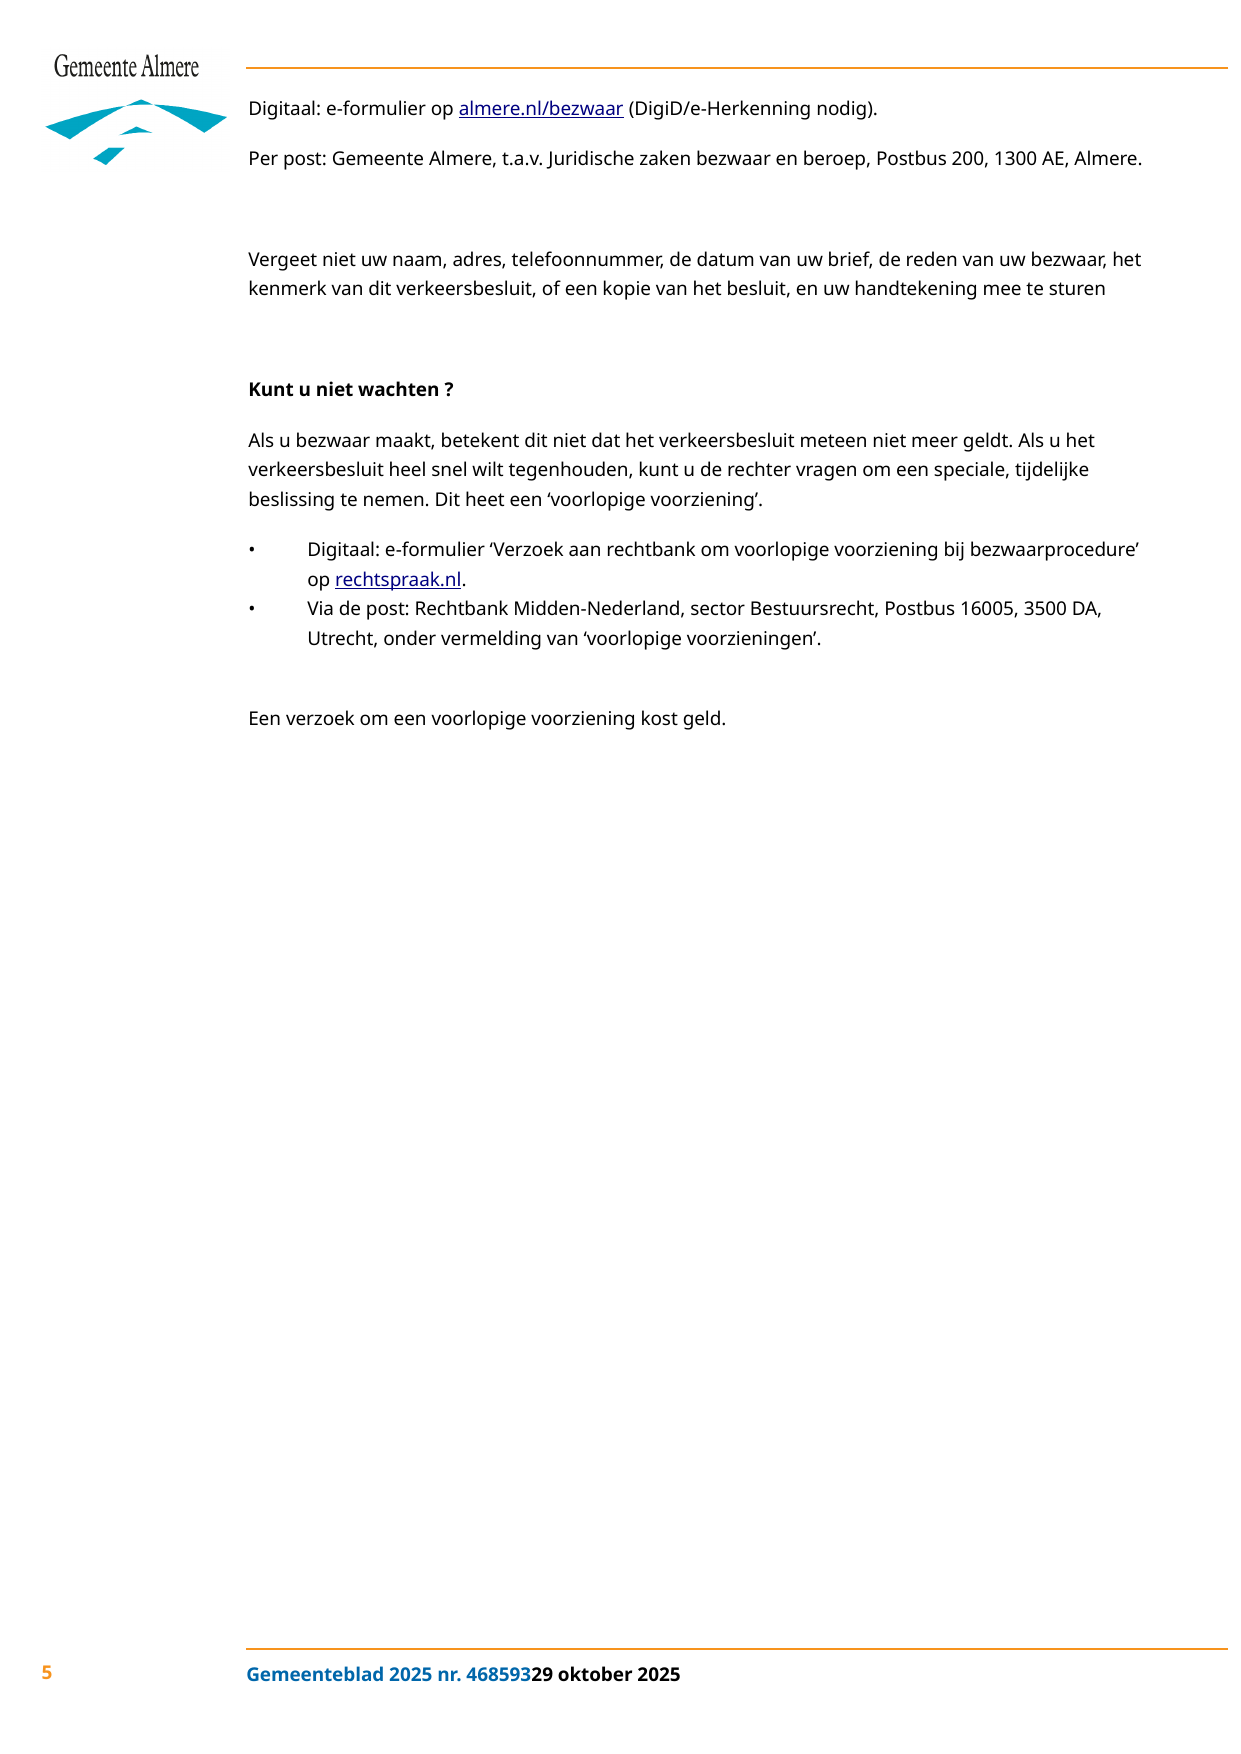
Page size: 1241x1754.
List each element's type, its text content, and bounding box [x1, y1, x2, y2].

text Een verzoek om een voorlopige voorziening kost geld. [248, 705, 1152, 731]
text Vergeet niet uw naam, adres, telefoonnummer, de datum van uw brief, de reden van uw bezwaar, het kenmerk van dit verkeersbesluit, of een kopie van het besluit, en uw handtekening mee te sturen [248, 246, 1152, 301]
text Per post: Gemeente Almere, t.a.v. Juridische zaken bezwaar en beroep, Postbus 200, 1300 AE, Almere. [248, 145, 1152, 171]
list Digitaal: e-formulier ‘Verzoek aan rechtbank om voorlopige voorziening bij bezwaarprocedure’ op rechtspraak.nl. [248, 536, 1152, 592]
list Via de post: Rechtbank Midden-Nederland, sector Bestuursrecht, Postbus 16005, 3500 DA, Utrecht, onder vermelding van ‘voorlopige voorzieningen’. [248, 596, 1152, 651]
text Als u bezwaar maakt, betekent dit niet dat het verkeersbesluit meteen niet meer geldt. Als u het verkeersbesluit heel snel wilt tegenhouden, kunt u de rechter vragen om een speciale, tijdelijke beslissing te nemen. Dit heet een ‘voorlopige voorziening’. [248, 427, 1152, 512]
picture [41, 47, 231, 172]
text Digitaal: e-formulier op almere.nl/bezwaar (DigiD/e-Herkenning nodig). [248, 95, 1152, 121]
text Kunt u niet wachten ? [248, 376, 1152, 402]
